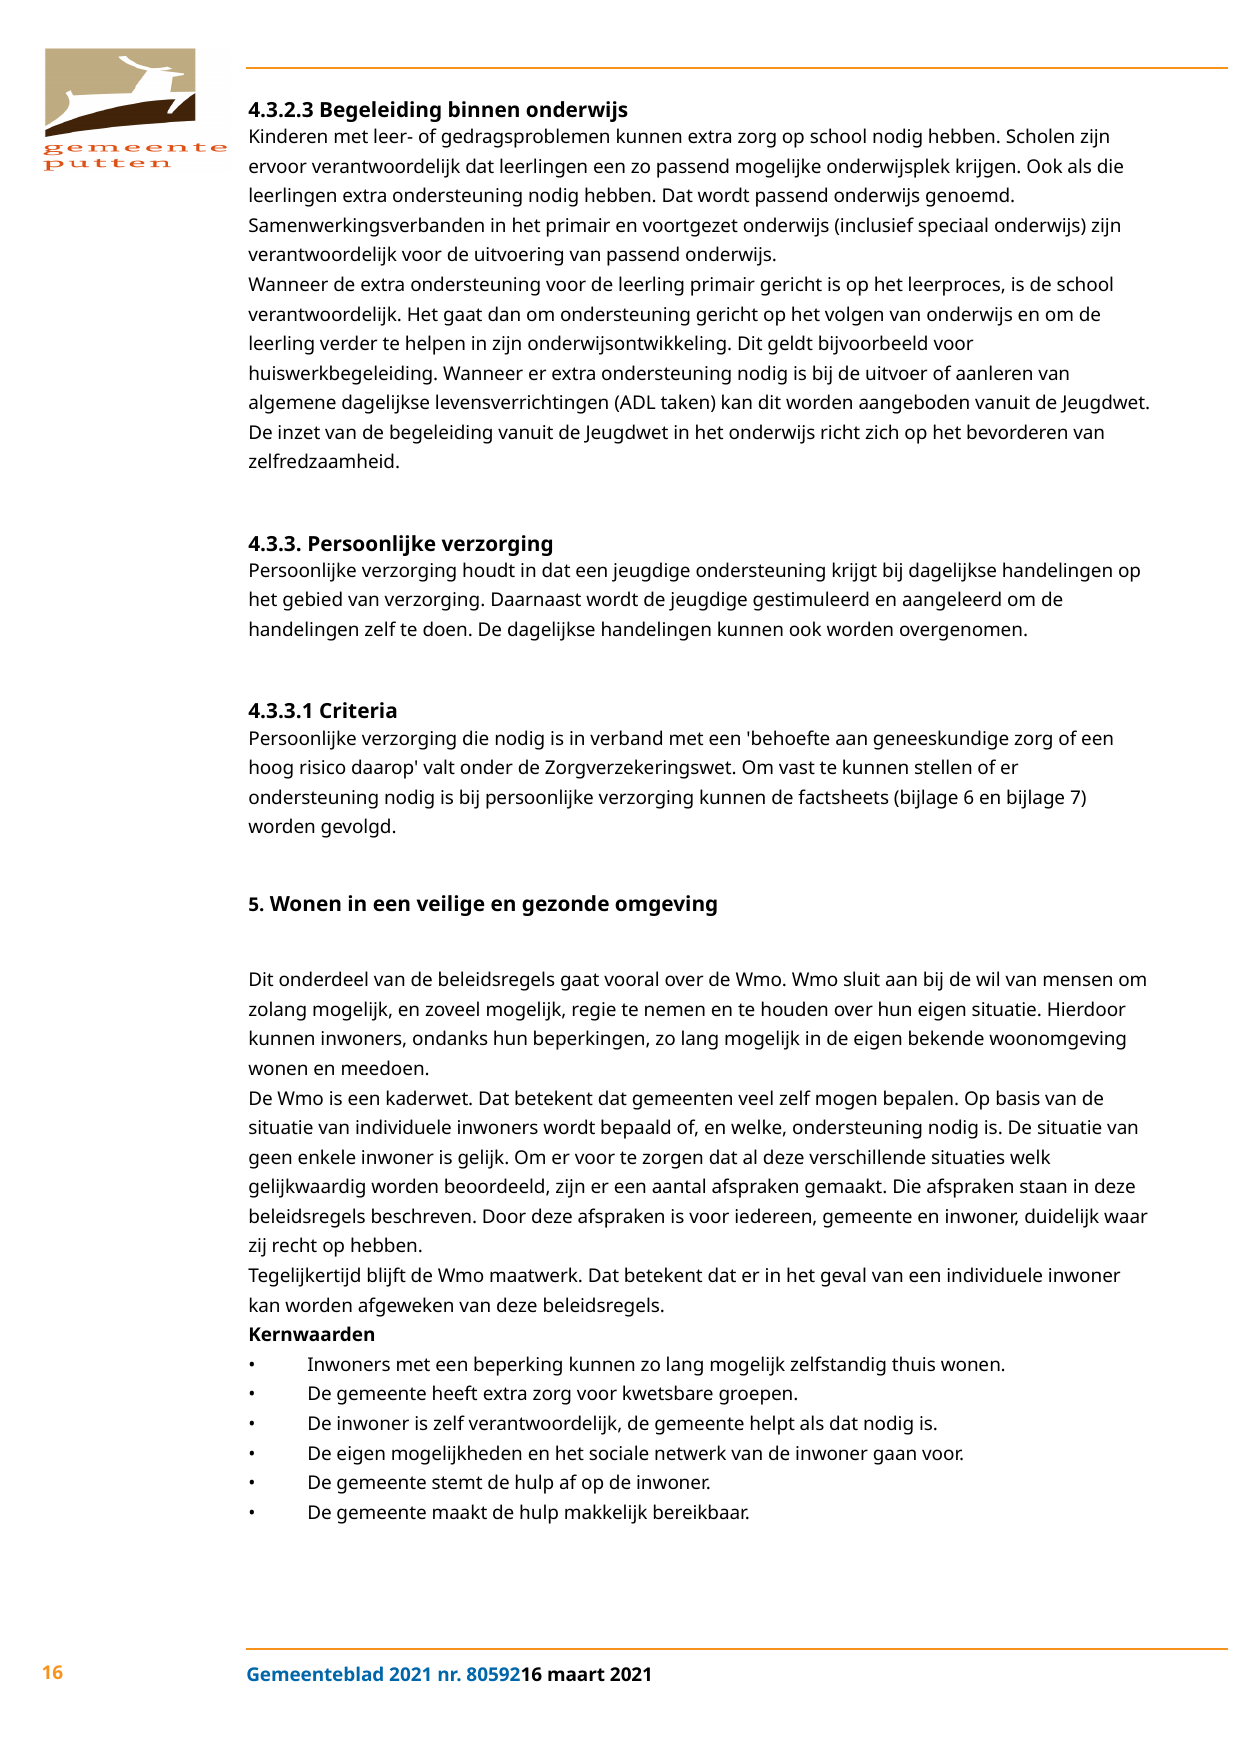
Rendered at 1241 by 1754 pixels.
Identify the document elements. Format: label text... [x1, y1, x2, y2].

list Inwoners met een beperking kunnen zo lang mogelijk zelfstandig thuis wonen. [248, 1351, 1152, 1377]
picture [41, 47, 231, 172]
text 5. Wonen in een veilige en gezonde omgeving [248, 889, 1152, 917]
list De gemeente stemt de hulp af op de inwoner. [248, 1469, 1152, 1495]
text Tegelijkertijd blijft de Wmo maatwerk. Dat betekent dat er in het geval van een individuele inwoner kan worden afgeweken van deze beleidsregels. [248, 1262, 1152, 1317]
text 4.3.3. Persoonlijke verzorging [248, 529, 1152, 557]
text Kernwaarden [248, 1321, 1152, 1347]
text Kinderen met leer- of gedragsproblemen kunnen extra zorg op school nodig hebben. Scholen zijn ervoor verantwoordelijk dat leerlingen een zo passend mogelijke onderwijsplek krijgen. Ook als die leerlingen extra ondersteuning nodig hebben. Dat wordt passend onderwijs genoemd. Samenwerkingsverbanden in het primair en voortgezet onderwijs (inclusief speciaal onderwijs) zijn verantwoordelijk voor de uitvoering van passend onderwijs. [248, 123, 1152, 267]
text 4.3.3.1 Criteria [248, 696, 1152, 725]
text 4.3.2.3 Begeleiding binnen onderwijs [248, 95, 1152, 123]
text Wanneer de extra ondersteuning voor de leerling primair gericht is op het leerproces, is de school verantwoordelijk. Het gaat dan om ondersteuning gericht op het volgen van onderwijs en om de leerling verder te helpen in zijn onderwijsontwikkeling. Dit geldt bijvoorbeeld voor huiswerkbegeleiding. Wanneer er extra ondersteuning nodig is bij de uitvoer of aanleren van algemene dagelijkse levensverrichtingen (ADL taken) kan dit worden aangeboden vanuit de Jeugdwet. De inzet van de begeleiding vanuit de Jeugdwet in het onderwijs richt zich op het bevorderen van zelfredzaamheid. [248, 271, 1152, 474]
list De gemeente heeft extra zorg voor kwetsbare groepen. [248, 1381, 1152, 1406]
text Persoonlijke verzorging houdt in dat een jeugdige ondersteuning krijgt bij dagelijkse handelingen op het gebied van verzorging. Daarnaast wordt de jeugdige gestimuleerd en aangeleerd om de handelingen zelf te doen. De dagelijkse handelingen kunnen ook worden overgenomen. [248, 557, 1152, 642]
list De eigen mogelijkheden en het sociale netwerk van de inwoner gaan voor. [248, 1440, 1152, 1465]
list De gemeente maakt de hulp makkelijk bereikbaar. [248, 1499, 1152, 1524]
text Dit onderdeel van de beleidsregels gaat vooral over de Wmo. Wmo sluit aan bij de wil van mensen om zolang mogelijk, en zoveel mogelijk, regie te nemen en te houden over hun eigen situatie. Hierdoor kunnen inwoners, ondanks hun beperkingen, zo lang mogelijk in de eigen bekende woonomgeving wonen en meedoen. [248, 966, 1152, 1081]
text Persoonlijke verzorging die nodig is in verband met een 'behoefte aan geneeskundige zorg of een hoog risico daarop' valt onder de Zorgverzekeringswet. Om vast te kunnen stellen of er ondersteuning nodig is bij persoonlijke verzorging kunnen de factsheets (bijlage 6 en bijlage 7) worden gevolgd. [248, 725, 1152, 839]
list De inwoner is zelf verantwoordelijk, de gemeente helpt als dat nodig is. [248, 1410, 1152, 1436]
text De Wmo is een kaderwet. Dat betekent dat gemeenten veel zelf mogen bepalen. Op basis van de situatie van individuele inwoners wordt bepaald of, en welke, ondersteuning nodig is. De situatie van geen enkele inwoner is gelijk. Om er voor te zorgen dat al deze verschillende situaties welk gelijkwaardig worden beoordeeld, zijn er een aantal afspraken gemaakt. Die afspraken staan in deze beleidsregels beschreven. Door deze afspraken is voor iedereen, gemeente en inwoner, duidelijk waar zij recht op hebben. [248, 1085, 1152, 1258]
